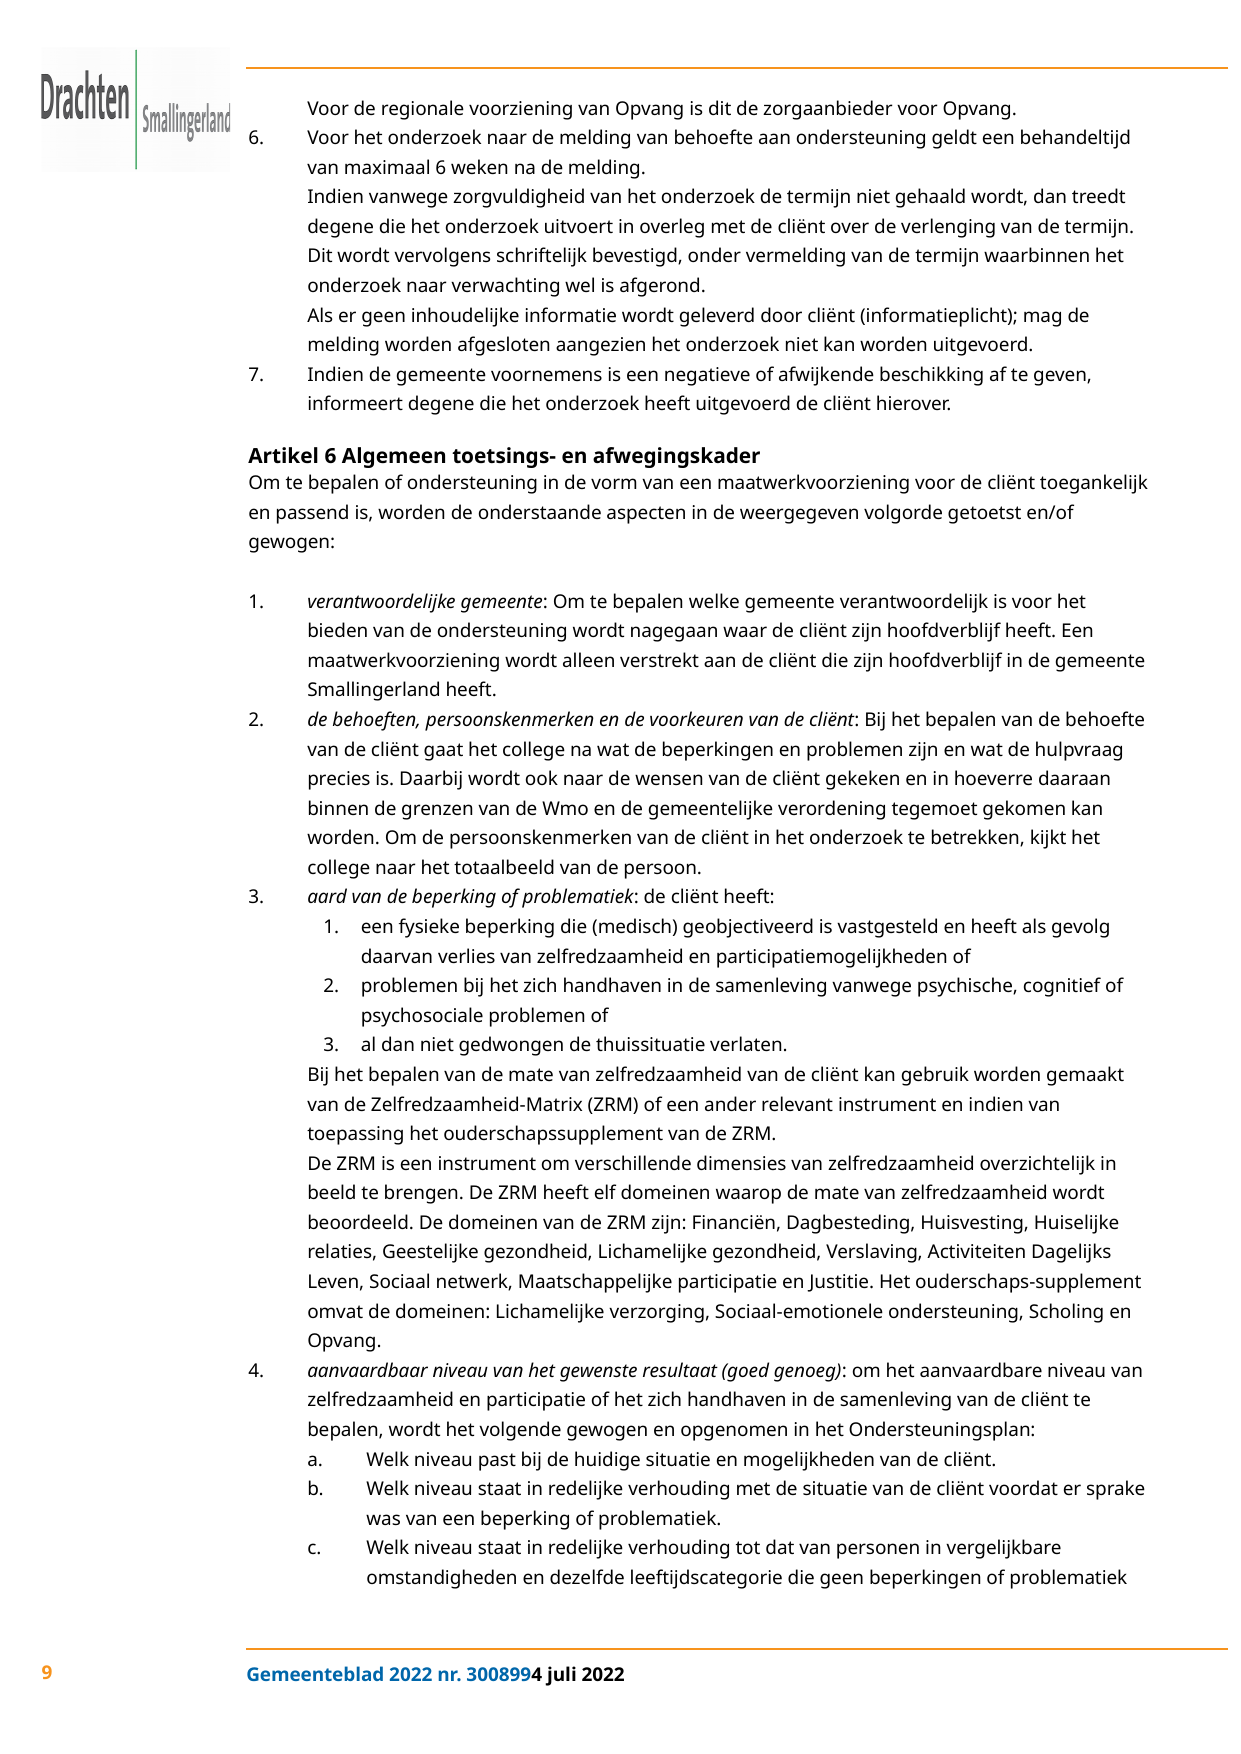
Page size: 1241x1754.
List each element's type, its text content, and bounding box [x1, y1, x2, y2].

list verantwoordelijke gemeente: Om te bepalen welke gemeente verantwoordelijk is voor het bieden van de ondersteuning wordt nagegaan waar de cliënt zijn hoofdverblijf heeft. Een maatwerkvoorziening wordt alleen verstrekt aan de cliënt die zijn hoofdverblijf in de gemeente Smallingerland heeft. [248, 588, 1152, 702]
list aanvaardbaar niveau van het gewenste resultaat (goed genoeg): om het aanvaardbare niveau van zelfredzaamheid en participatie of het zich handhaven in de samenleving van de cliënt te bepalen, wordt het volgende gewogen en opgenomen in het Ondersteuningsplan: [248, 1357, 1152, 1442]
list al dan niet gedwongen de thuissituatie verlaten. [323, 1032, 1152, 1057]
list Welk niveau staat in redelijke verhouding tot dat van personen in vergelijkbare omstandigheden en dezelfde leeftijdscategorie die geen beperkingen of problematiek [307, 1534, 1152, 1590]
list De ZRM is een instrument om verschillende dimensies van zelfredzaamheid overzichtelijk in beeld te brengen. De ZRM heeft elf domeinen waarop de mate van zelfredzaamheid wordt beoordeeld. De domeinen van de ZRM zijn: Financiën, Dagbesteding, Huisvesting, Huiselijke relaties, Geestelijke gezondheid, Lichamelijke gezondheid, Verslaving, Activiteiten Dagelijks Leven, Sociaal netwerk, Maatschappelijke participatie en Justitie. Het ouderschaps-supplement omvat de domeinen: Lichamelijke verzorging, Sociaal-emotionele ondersteuning, Scholing en Opvang. [248, 1150, 1152, 1353]
text Om te bepalen of ondersteuning in de vorm van een maatwerkvoorziening voor de cliënt toegankelijk en passend is, worden de onderstaande aspecten in de weergegeven volgorde getoetst en/of gewogen: [248, 469, 1152, 554]
list Voor de regionale voorziening van Opvang is dit de zorgaanbieder voor Opvang. [248, 95, 1152, 121]
list problemen bij het zich handhaven in de samenleving vanwege psychische, cognitief of psychosociale problemen of [323, 972, 1152, 1028]
list Bij het bepalen van de mate van zelfredzaamheid van de cliënt kan gebruik worden gemaakt van de Zelfredzaamheid-Matrix (ZRM) of een ander relevant instrument en indien van toepassing het ouderschapssupplement van de ZRM. [248, 1061, 1152, 1146]
picture [41, 47, 231, 172]
list Welk niveau past bij de huidige situatie en mogelijkheden van de cliënt. [307, 1446, 1152, 1471]
list Als er geen inhoudelijke informatie wordt geleverd door cliënt (informatieplicht); mag de melding worden afgesloten aangezien het onderzoek niet kan worden uitgevoerd. [248, 302, 1152, 357]
list Dit wordt vervolgens schriftelijk bevestigd, onder vermelding van de termijn waarbinnen het onderzoek naar verwachting wel is afgerond. [248, 243, 1152, 298]
text Artikel 6 Algemeen toetsings- en afwegingskader [248, 441, 1152, 469]
list Welk niveau staat in redelijke verhouding met de situatie van de cliënt voordat er sprake was van een beperking of problematiek. [307, 1475, 1152, 1531]
list de behoeften, persoonskenmerken en de voorkeuren van de cliënt: Bij het bepalen van de behoefte van de cliënt gaat het college na wat de beperkingen en problemen zijn en wat de hulpvraag precies is. Daarbij wordt ook naar de wensen van de cliënt gekeken en in hoeverre daaraan binnen de grenzen van de Wmo en de gemeentelijke verordening tegemoet gekomen kan worden. Om de persoonskenmerken van de cliënt in het onderzoek te betrekken, kijkt het college naar het totaalbeeld van de persoon. [248, 706, 1152, 880]
list Indien vanwege zorgvuldigheid van het onderzoek de termijn niet gehaald wordt, dan treedt degene die het onderzoek uitvoert in overleg met de cliënt over de verlenging van de termijn. [248, 183, 1152, 239]
list een fysieke beperking die (medisch) geobjectiveerd is vastgesteld en heeft als gevolg daarvan verlies van zelfredzaamheid en participatiemogelijkheden of [323, 913, 1152, 968]
list Indien de gemeente voornemens is een negatieve of afwijkende beschikking af te geven, informeert degene die het onderzoek heeft uitgevoerd de cliënt hierover. [248, 361, 1152, 416]
list Voor het onderzoek naar de melding van behoefte aan ondersteuning geldt een behandeltijd van maximaal 6 weken na de melding. [248, 124, 1152, 180]
list aard van de beperking of problematiek: de cliënt heeft: [248, 884, 1152, 909]
